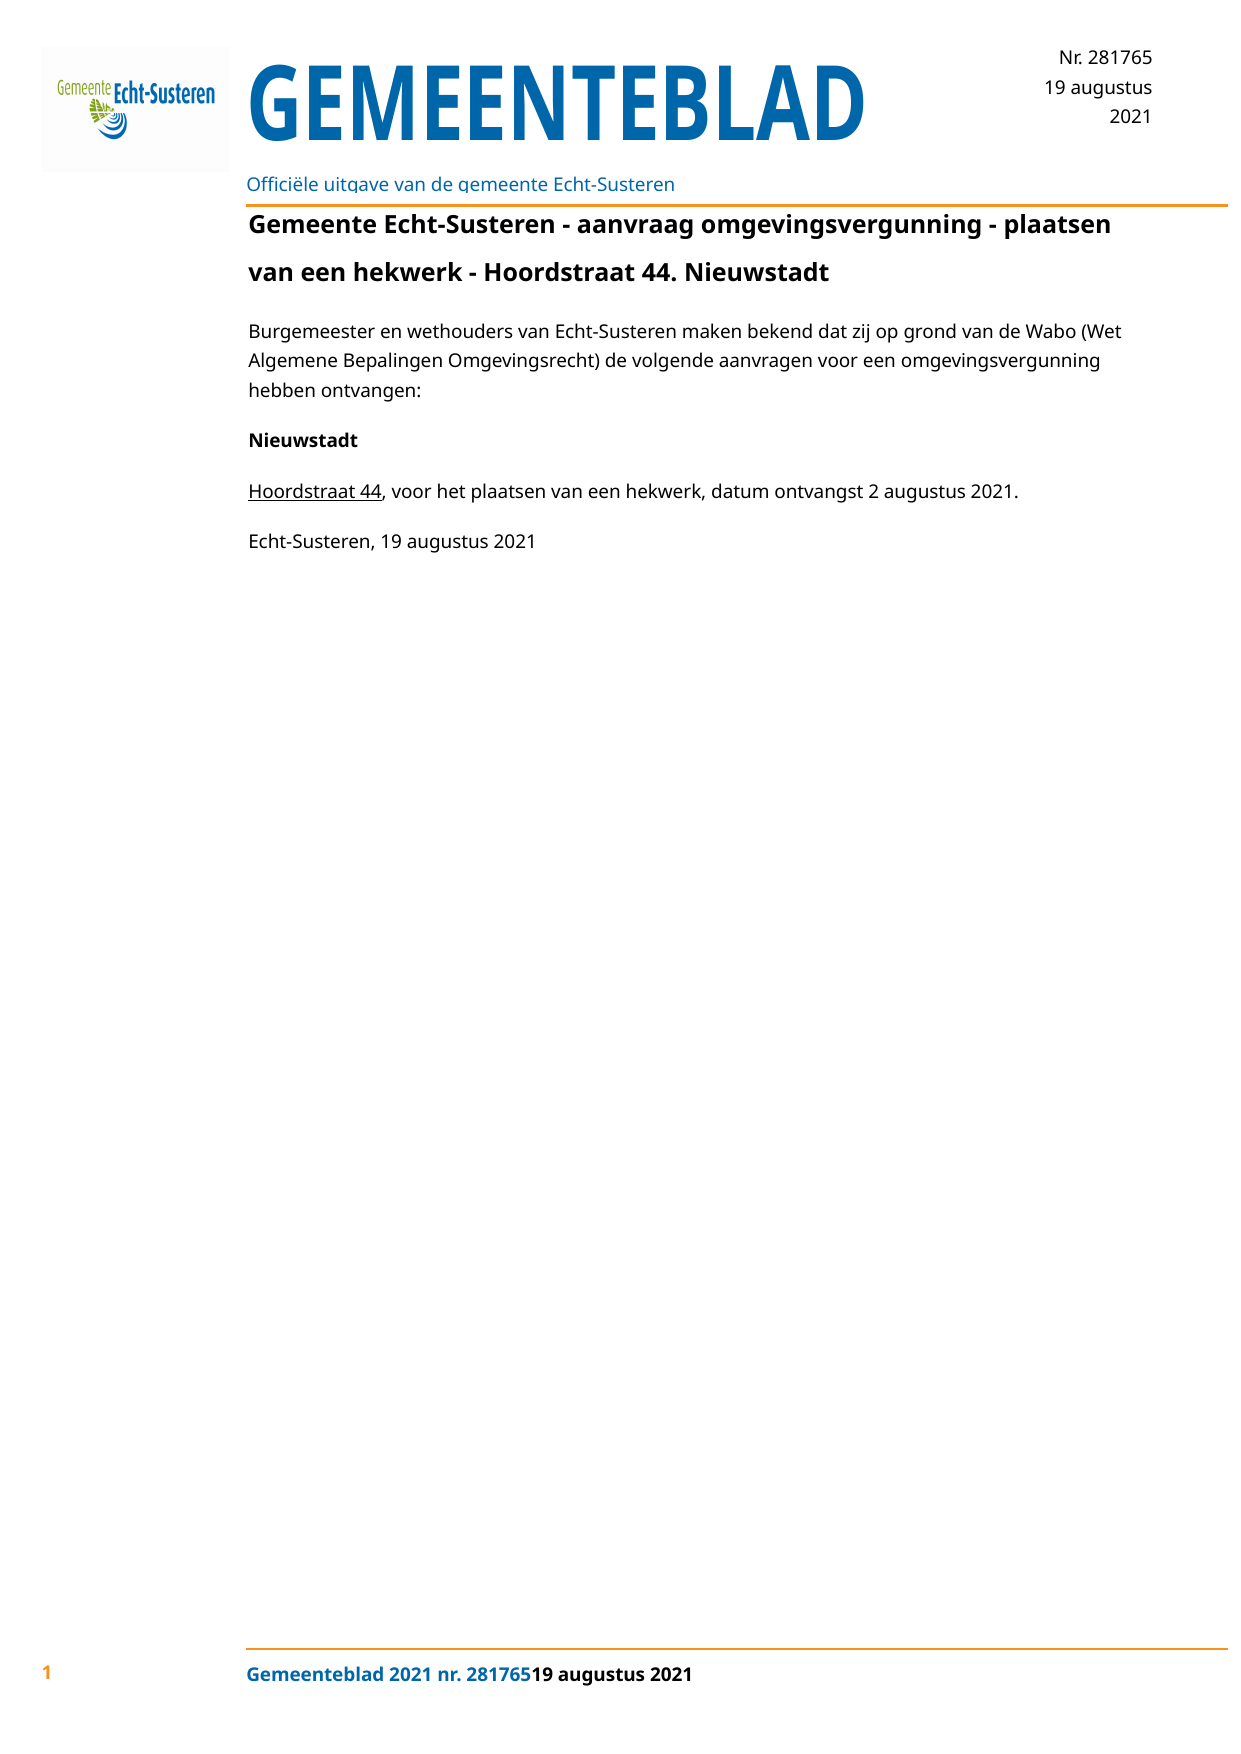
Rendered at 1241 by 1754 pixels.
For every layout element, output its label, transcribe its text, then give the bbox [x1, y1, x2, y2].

text Gemeente Echt-Susteren - aanvraag omgevingsvergunning - plaatsen van een hekwerk - Hoordstraat 44. Nieuwstadt [248, 207, 1152, 288]
text Nieuwstadt [248, 427, 1152, 453]
text Echt-Susteren, 19 augustus 2021 [248, 528, 1152, 554]
text Burgemeester en wethouders van Echt-Susteren maken bekend dat zij op grond van de Wabo (Wet Algemene Bepalingen Omgevingsrecht) de volgende aanvragen voor een omgevingsvergunning hebben ontvangen: [248, 318, 1152, 403]
picture [41, 47, 231, 172]
text Hoordstraat 44, voor het plaatsen van een hekwerk, datum ontvangst 2 augustus 2021. [248, 478, 1152, 504]
